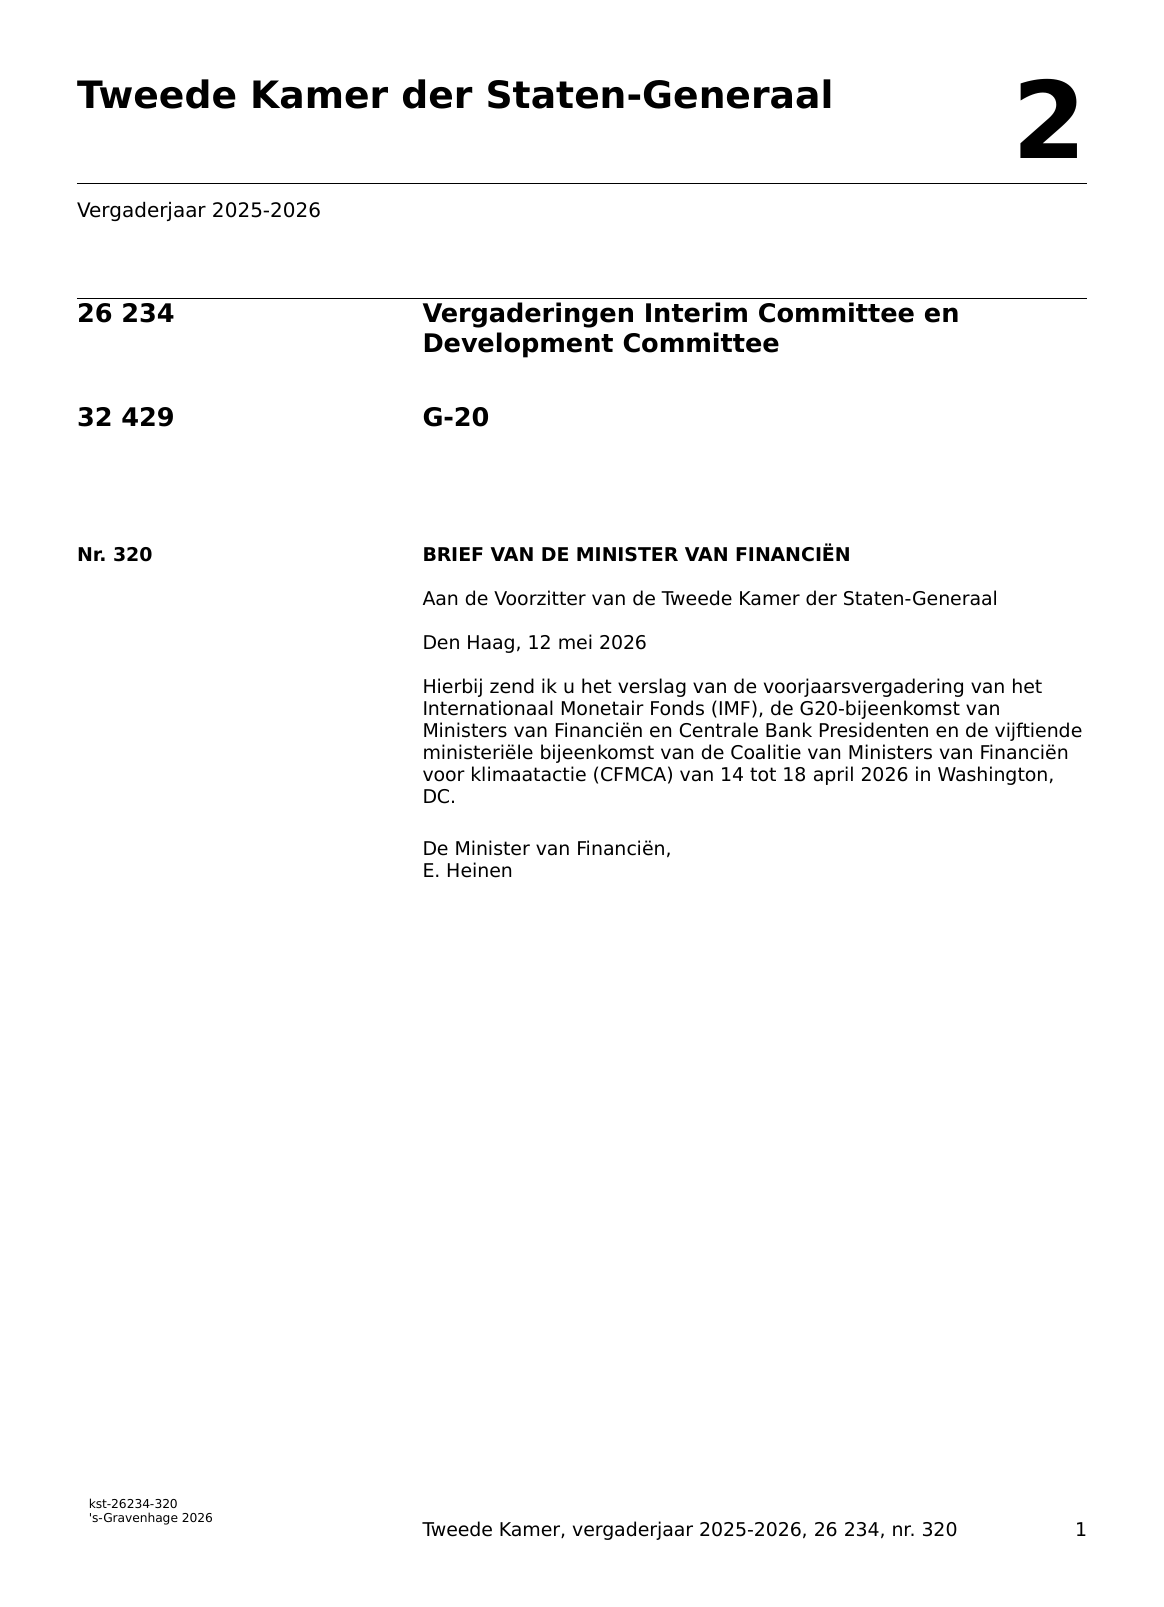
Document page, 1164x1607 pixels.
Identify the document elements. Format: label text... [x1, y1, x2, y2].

table_header Tweede Kamer der Staten-Generaal [77, 59, 886, 183]
text Hierbij zend ik u het verslag van de voorjaarsvergadering van het Internationaal Monetair Fonds (IMF), de G20-bijeenkomst van Ministers van Financiën en Centrale Bank Presidenten en de vijftiende ministeriële bijeenkomst van de Coalitie van Ministers van Financiën voor klimaatactie (CFMCA) van 14 tot 18 april 2026 in Washington, DC. [422, 676, 1087, 808]
subtitle 32 429 G-20 [77, 403, 1087, 432]
table_header 2 [886, 59, 1087, 183]
text 's-Gravenhage 2026 [88, 1511, 323, 1525]
subtitle 26 234 Vergaderingen Interim Committee en Development Committee [77, 299, 1087, 358]
subtitle Nr. 320 BRIEF VAN DE MINISTER VAN FINANCIËN [77, 543, 1087, 565]
text kst-26234-320 [88, 1497, 323, 1511]
table_cell Vergaderjaar 2025-2026 [77, 184, 1087, 298]
text Den Haag, 12 mei 2026 [422, 632, 1087, 654]
text De Minister van Financiën, E. Heinen [422, 838, 1087, 882]
text Aan de Voorzitter van de Tweede Kamer der Staten-Generaal [422, 588, 1087, 609]
